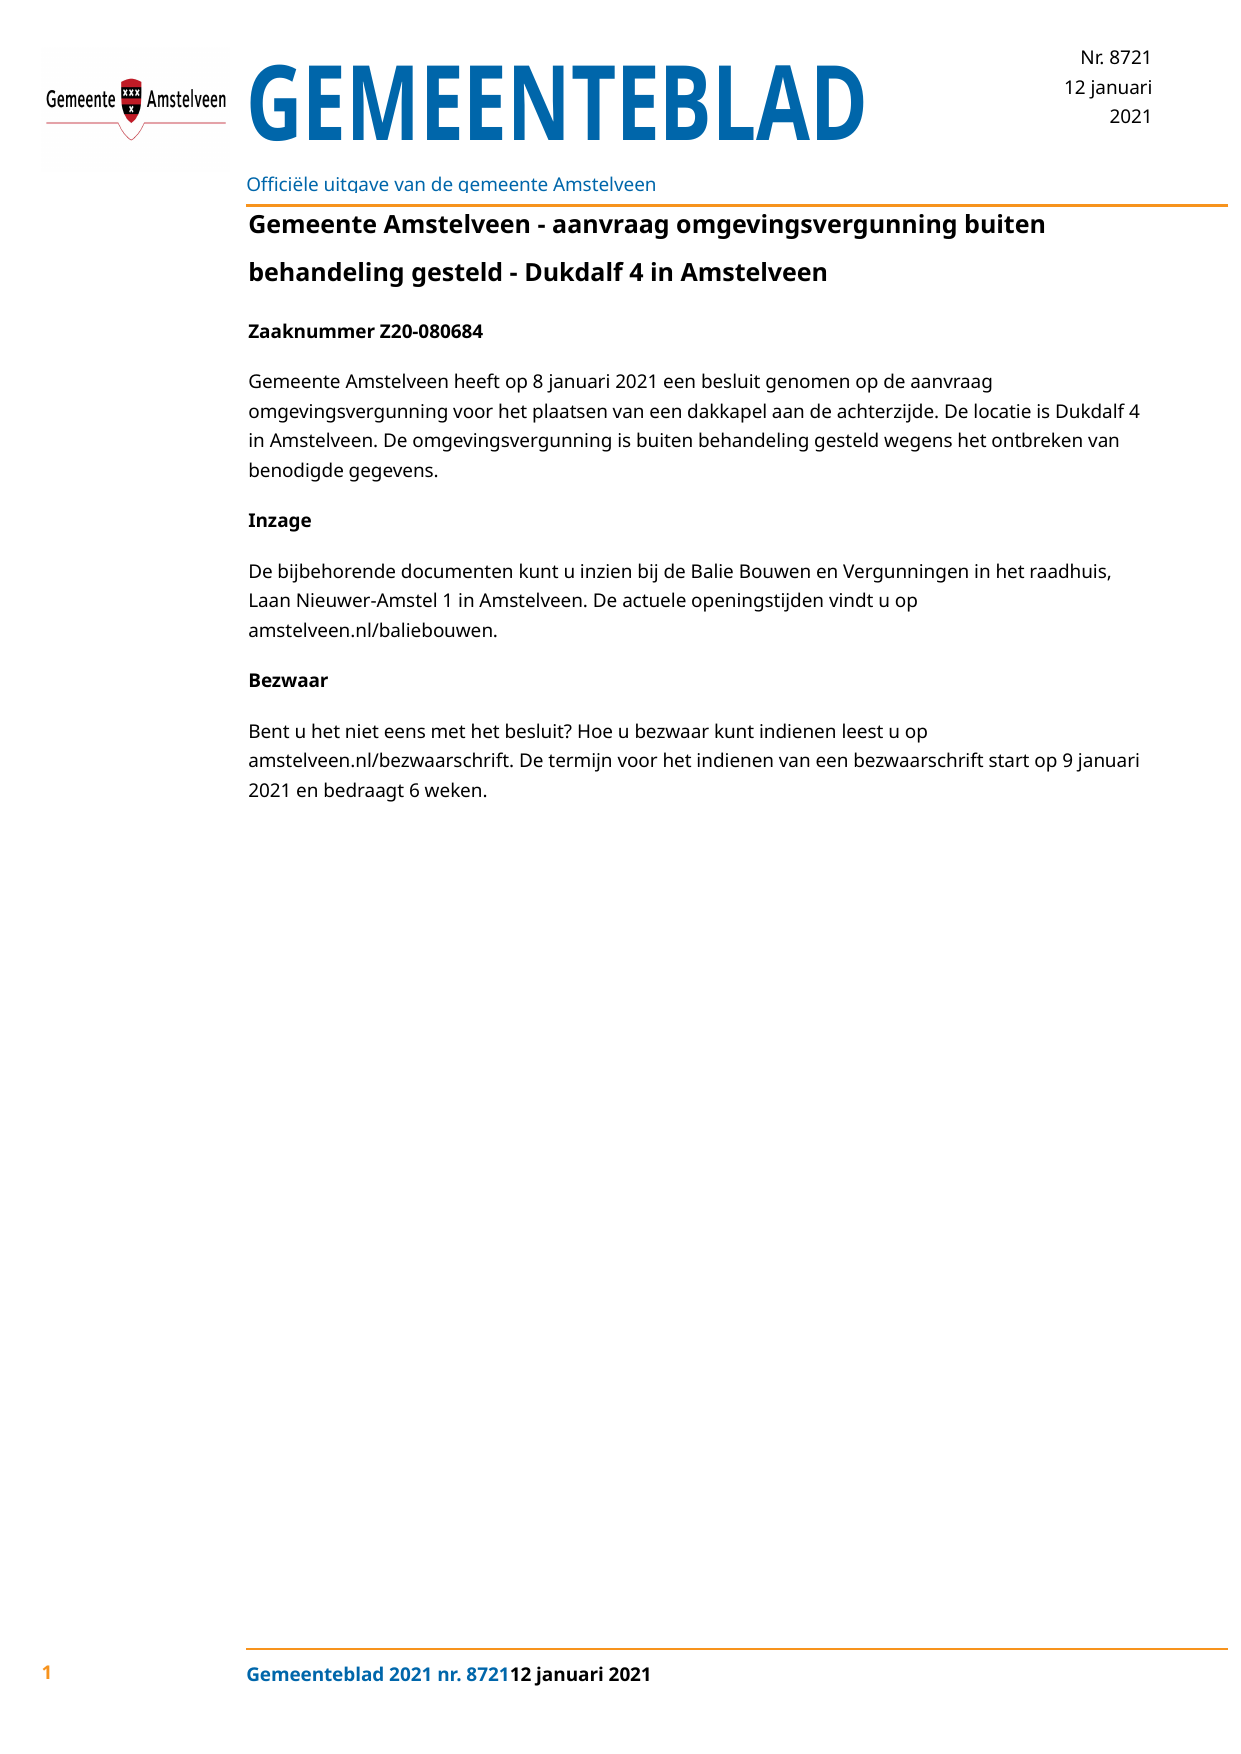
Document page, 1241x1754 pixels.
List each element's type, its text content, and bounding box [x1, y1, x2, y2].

text Zaaknummer Z20-080684 [248, 318, 1152, 344]
text Bent u het niet eens met het besluit? Hoe u bezwaar kunt indienen leest u op amstelveen.nl/bezwaarschrift. De termijn voor het indienen van een bezwaarschrift start op 9 januari 2021 en bedraagt 6 weken. [248, 718, 1152, 803]
text De bijbehorende documenten kunt u inzien bij de Balie Bouwen en Vergunningen in het raadhuis, Laan Nieuwer-Amstel 1 in Amstelveen. De actuele openingstijden vindt u op amstelveen.nl/baliebouwen. [248, 558, 1152, 643]
text Inzage [248, 507, 1152, 533]
text Gemeente Amstelveen - aanvraag omgevingsvergunning buiten behandeling gesteld - Dukdalf 4 in Amstelveen [248, 207, 1152, 288]
text Bezwaar [248, 667, 1152, 693]
picture [41, 47, 231, 172]
text Gemeente Amstelveen heeft op 8 januari 2021 een besluit genomen op de aanvraag omgevingsvergunning voor het plaatsen van een dakkapel aan de achterzijde. De locatie is Dukdalf 4 in Amstelveen. De omgevingsvergunning is buiten behandeling gesteld wegens het ontbreken van benodigde gegevens. [248, 368, 1152, 483]
